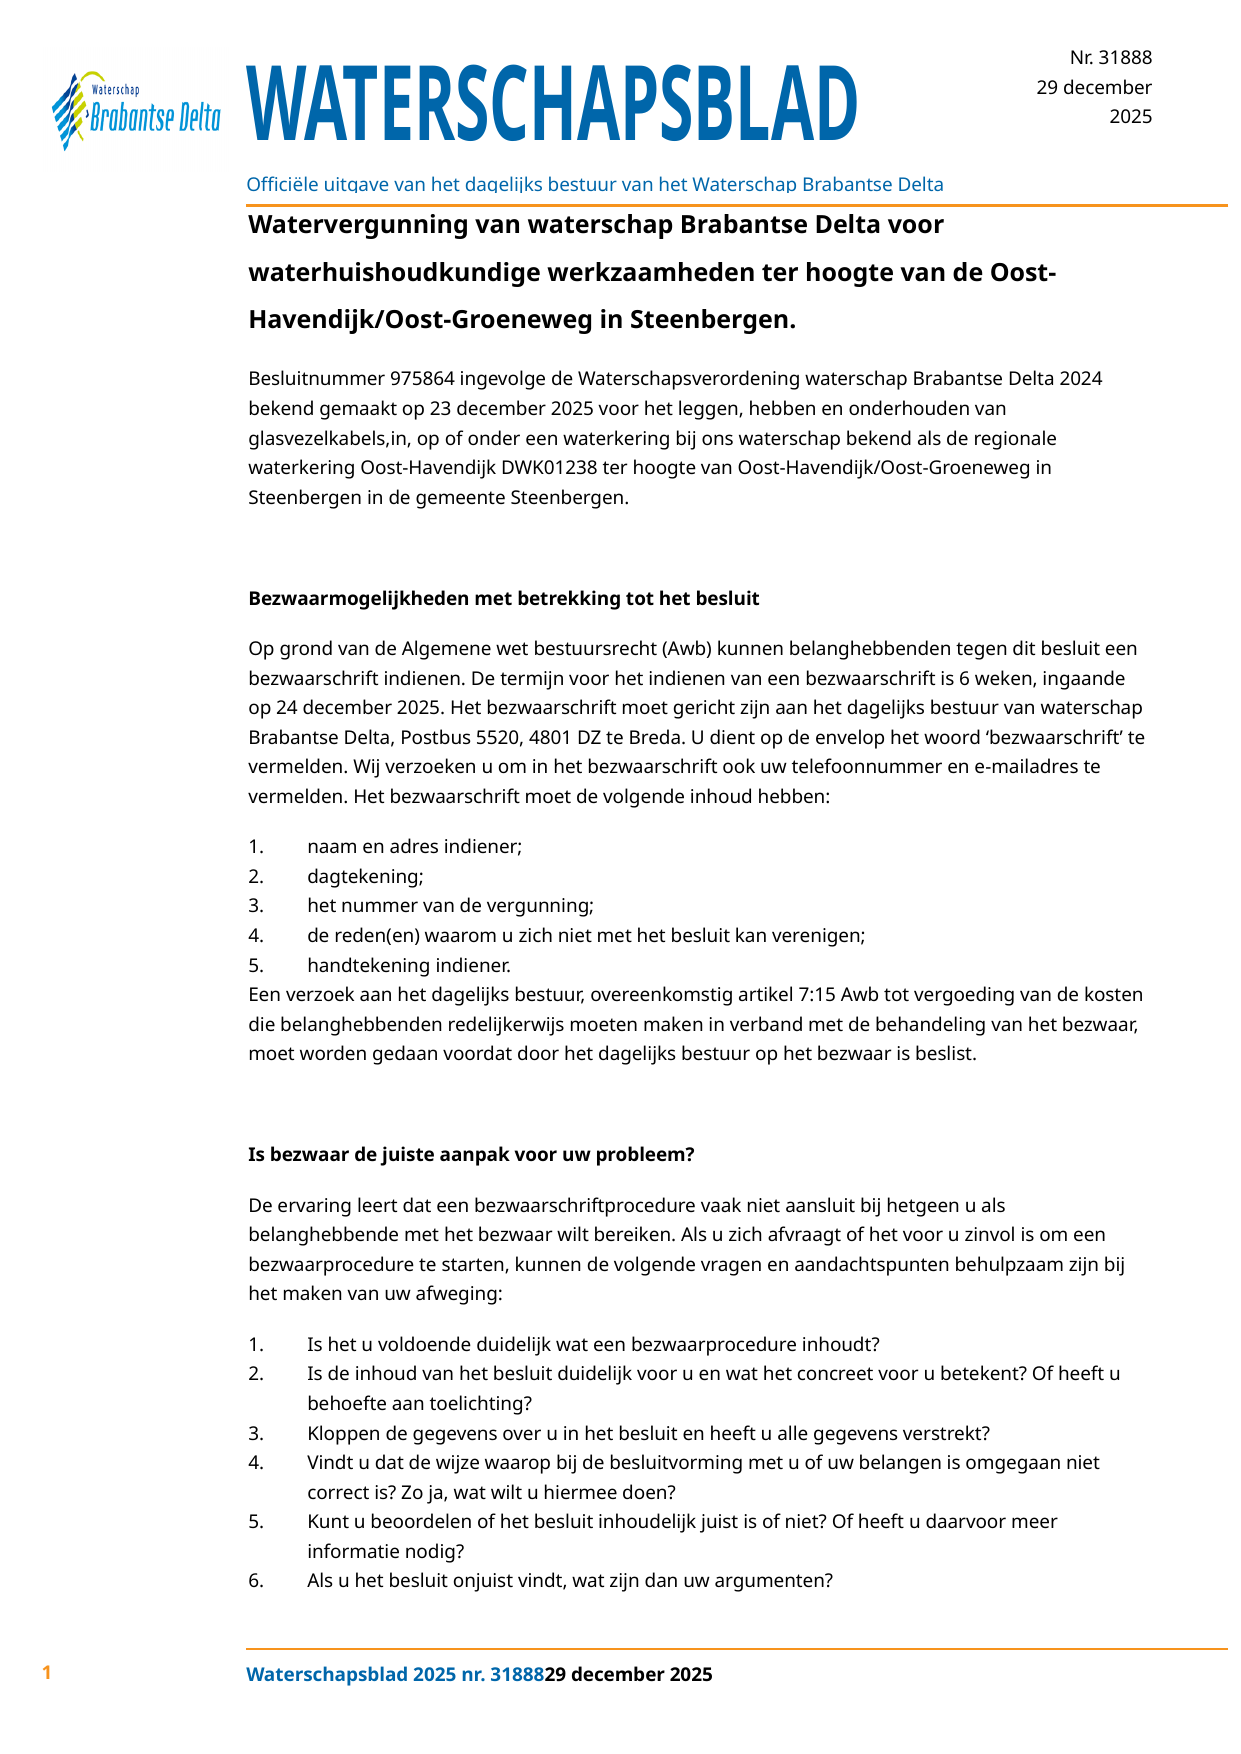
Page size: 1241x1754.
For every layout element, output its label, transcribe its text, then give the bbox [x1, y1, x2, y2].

list Kunt u beoordelen of het besluit inhoudelijk juist is of niet? Of heeft u daarvoor meer informatie nodig? [248, 1508, 1152, 1564]
text De ervaring leert dat een bezwaarschriftprocedure vaak niet aansluit bij hetgeen u als belanghebbende met het bezwaar wilt bereiken. Als u zich afvraagt of het voor u zinvol is om een bezwaarprocedure te starten, kunnen de volgende vragen en aandachtspunten behulpzaam zijn bij het maken van uw afweging: [248, 1192, 1152, 1306]
list Kloppen de gegevens over u in het besluit en heeft u alle gegevens verstrekt? [248, 1420, 1152, 1445]
list handtekening indiener. [248, 952, 1152, 977]
list de reden(en) waarom u zich niet met het besluit kan verenigen; [248, 922, 1152, 948]
picture [41, 47, 231, 172]
list het nummer van de vergunning; [248, 893, 1152, 918]
list Is de inhoud van het besluit duidelijk voor u en wat het concreet voor u betekent? Of heeft u behoefte aan toelichting? [248, 1361, 1152, 1416]
text Besluitnummer 975864 ingevolge de Waterschapsverordening waterschap Brabantse Delta 2024 bekend gemaakt op 23 december 2025 voor het leggen, hebben en onderhouden van glasvezelkabels,in, op of onder een waterkering bij ons waterschap bekend als de regionale waterkering Oost-Havendijk DWK01238 ter hoogte van Oost-Havendijk/Oost-Groeneweg in Steenbergen in de gemeente Steenbergen. [248, 366, 1152, 509]
list dagtekening; [248, 863, 1152, 889]
text Bezwaarmogelijkheden met betrekking tot het besluit [248, 585, 1152, 610]
text Watervergunning van waterschap Brabantse Delta voor waterhuishoudkundige werkzaamheden ter hoogte van de Oost-Havendijk/Oost-Groeneweg in Steenbergen. [248, 207, 1152, 336]
list naam en adres indiener; [248, 833, 1152, 859]
list Vindt u dat de wijze waarop bij de besluitvorming met u of uw belangen is omgegaan niet correct is? Zo ja, wat wilt u hiermee doen? [248, 1449, 1152, 1504]
list Is het u voldoende duidelijk wat een bezwaarprocedure inhoudt? [248, 1331, 1152, 1357]
text Op grond van de Algemene wet bestuursrecht (Awb) kunnen belanghebbenden tegen dit besluit een bezwaarschrift indienen. De termijn voor het indienen van een bezwaarschrift is 6 weken, ingaande op 24 december 2025. Het bezwaarschrift moet gericht zijn aan het dagelijks bestuur van waterschap Brabantse Delta, Postbus 5520, 4801 DZ te Breda. U dient op de envelop het woord ‘bezwaarschrift’ te vermelden. Wij verzoeken u om in het bezwaarschrift ook uw telefoonnummer en e‑mailadres te vermelden. Het bezwaarschrift moet de volgende inhoud hebben: [248, 635, 1152, 809]
text Een verzoek aan het dagelijks bestuur, overeenkomstig artikel 7:15 Awb tot vergoeding van de kosten die belanghebbenden redelijkerwijs moeten maken in verband met de behandeling van het bezwaar, moet worden gedaan voordat door het dagelijks bestuur op het bezwaar is beslist. [248, 981, 1152, 1066]
list Als u het besluit onjuist vindt, wat zijn dan uw argumenten? [248, 1568, 1152, 1593]
text Is bezwaar de juiste aanpak voor uw probleem? [248, 1141, 1152, 1167]
